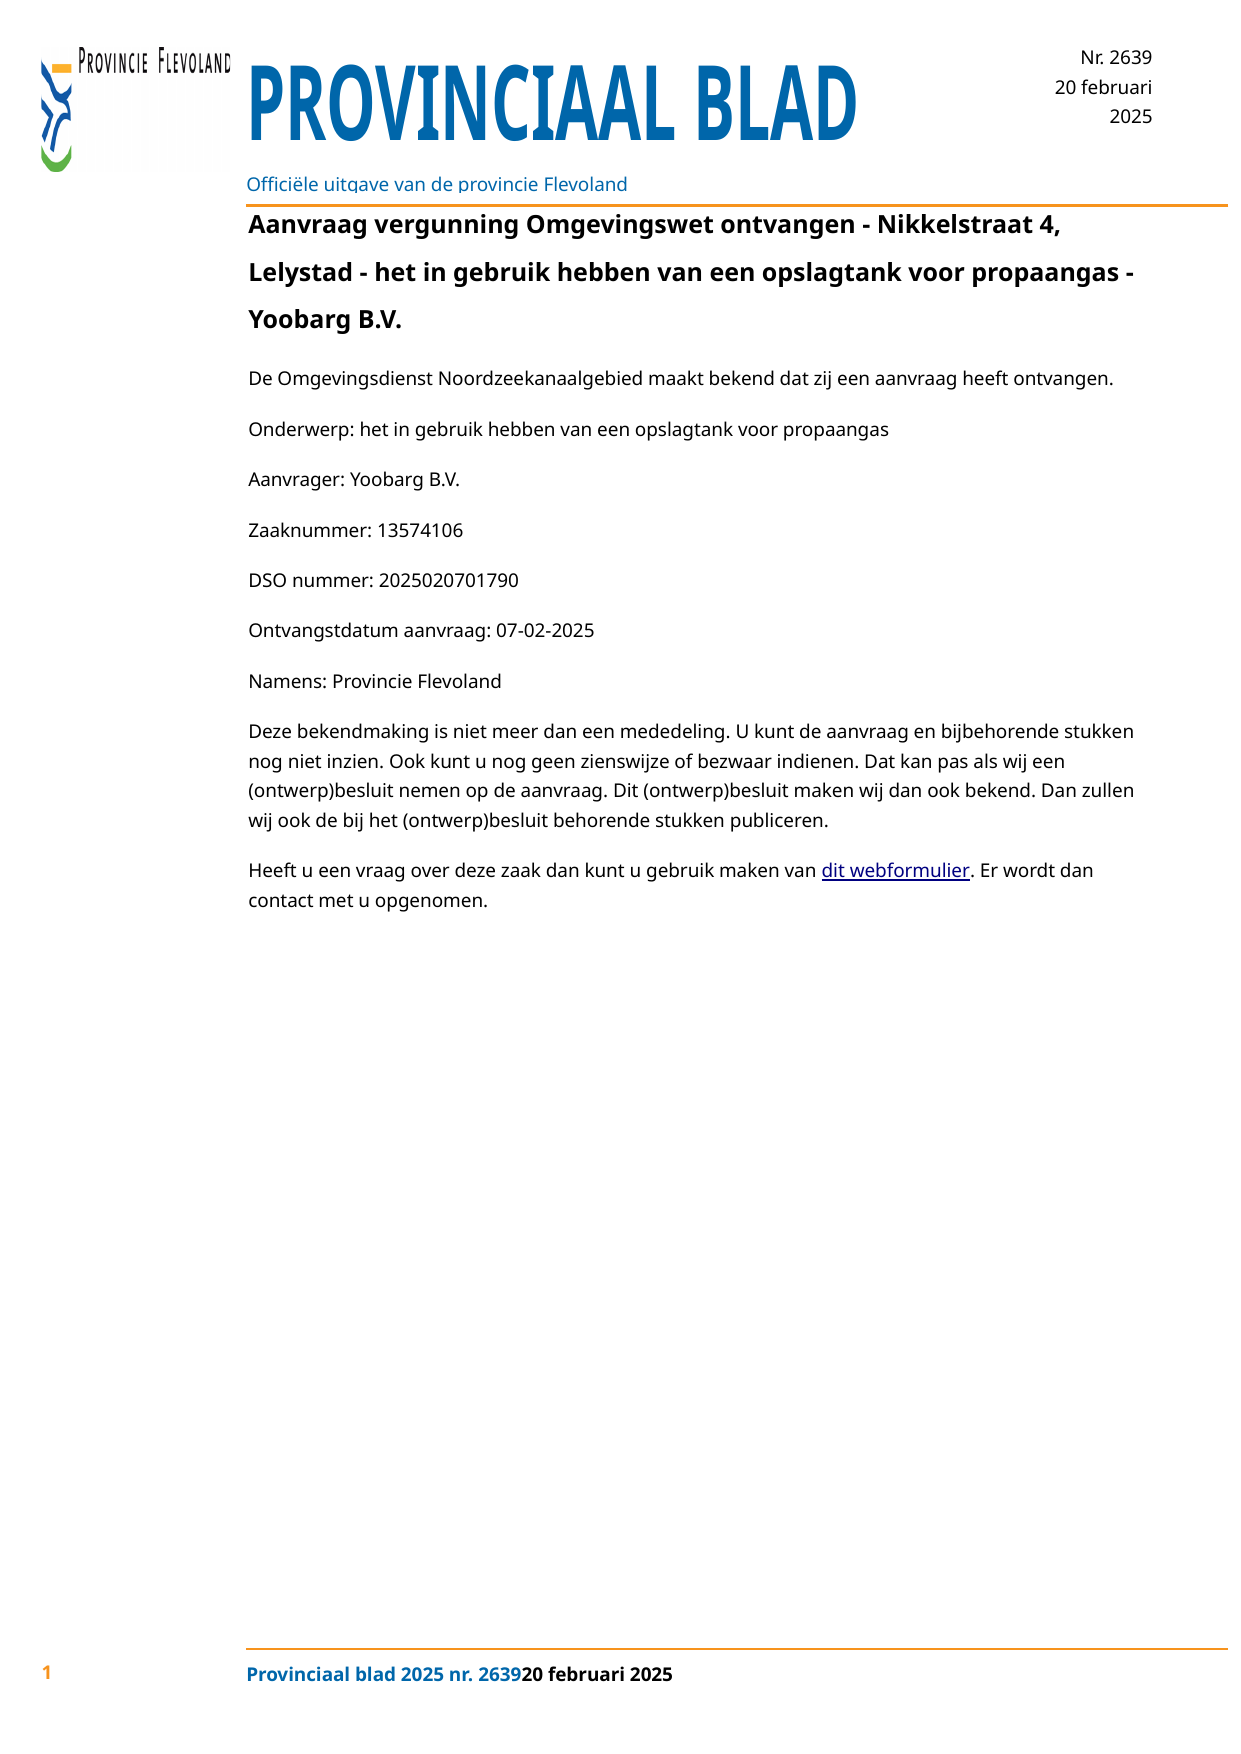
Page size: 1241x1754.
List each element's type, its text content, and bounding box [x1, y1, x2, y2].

text Aanvrager: Yoobarg B.V. [248, 466, 1152, 492]
text Aanvraag vergunning Omgevingswet ontvangen - Nikkelstraat 4, Lelystad - het in gebruik hebben van een opslagtank voor propaangas - Yoobarg B.V. [248, 207, 1152, 336]
text Onderwerp: het in gebruik hebben van een opslagtank voor propaangas [248, 416, 1152, 442]
picture [41, 47, 231, 172]
text DSO nummer: 2025020701790 [248, 567, 1152, 593]
text Zaaknummer: 13574106 [248, 517, 1152, 542]
text Ontvangstdatum aanvraag: 07-02-2025 [248, 618, 1152, 643]
text Heeft u een vraag over deze zaak dan kunt u gebruik maken van dit webformulier. Er wordt dan contact met u opgenomen. [248, 858, 1152, 913]
text De Omgevingsdienst Noordzeekanaalgebied maakt bekend dat zij een aanvraag heeft ontvangen. [248, 366, 1152, 391]
text Deze bekendmaking is niet meer dan een mededeling. U kunt de aanvraag en bijbehorende stukken nog niet inzien. Ook kunt u nog geen zienswijze of bezwaar indienen. Dat kan pas als wij een (ontwerp)besluit nemen op de aanvraag. Dit (ontwerp)besluit maken wij dan ook bekend. Dan zullen wij ook de bij het (ontwerp)besluit behorende stukken publiceren. [248, 718, 1152, 833]
text Namens: Provincie Flevoland [248, 668, 1152, 694]
